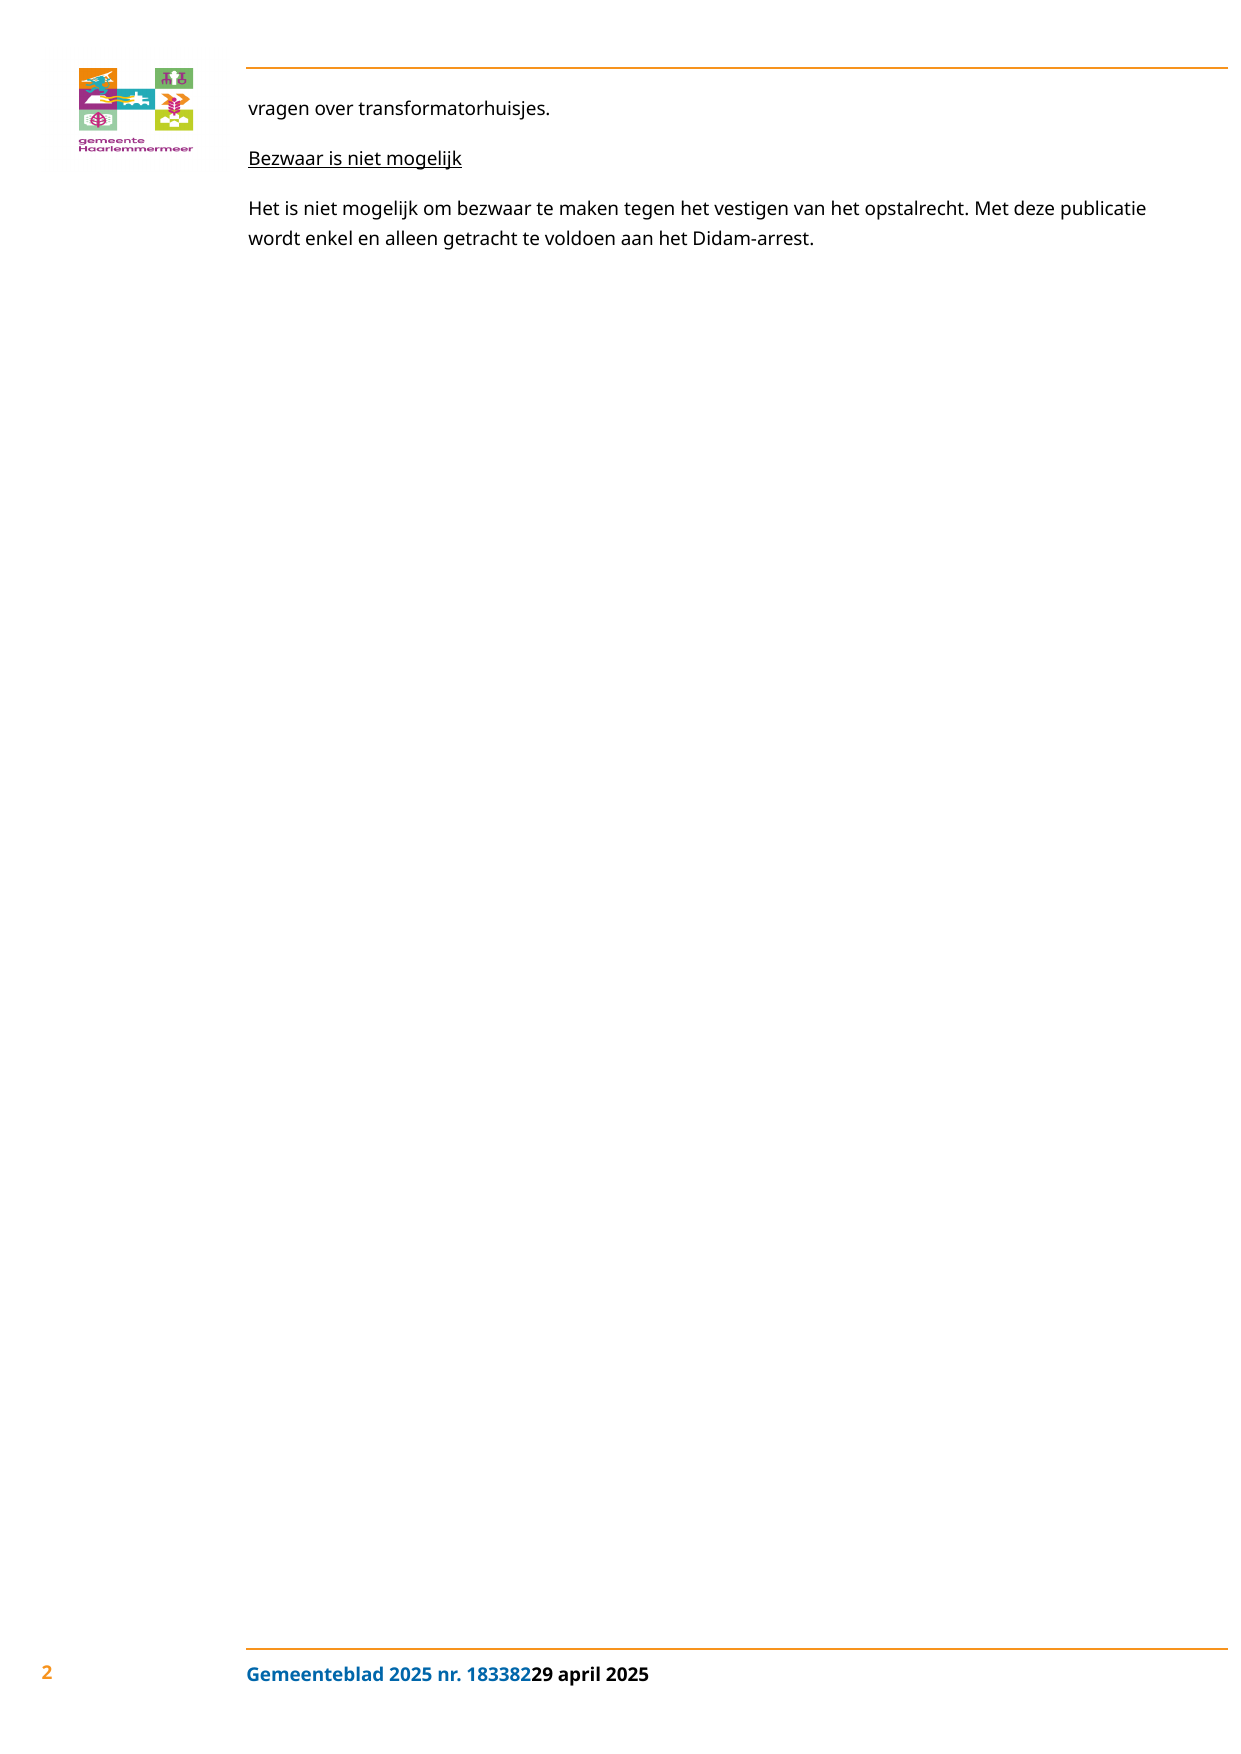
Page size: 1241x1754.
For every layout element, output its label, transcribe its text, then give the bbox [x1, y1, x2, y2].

text vragen over transformatorhuisjes. [248, 95, 1152, 121]
text Bezwaar is niet mogelijk [248, 145, 1152, 171]
text Het is niet mogelijk om bezwaar te maken tegen het vestigen van het opstalrecht. Met deze publicatie wordt enkel en alleen getracht te voldoen aan het Didam-arrest. [248, 196, 1152, 251]
picture [41, 47, 231, 172]
